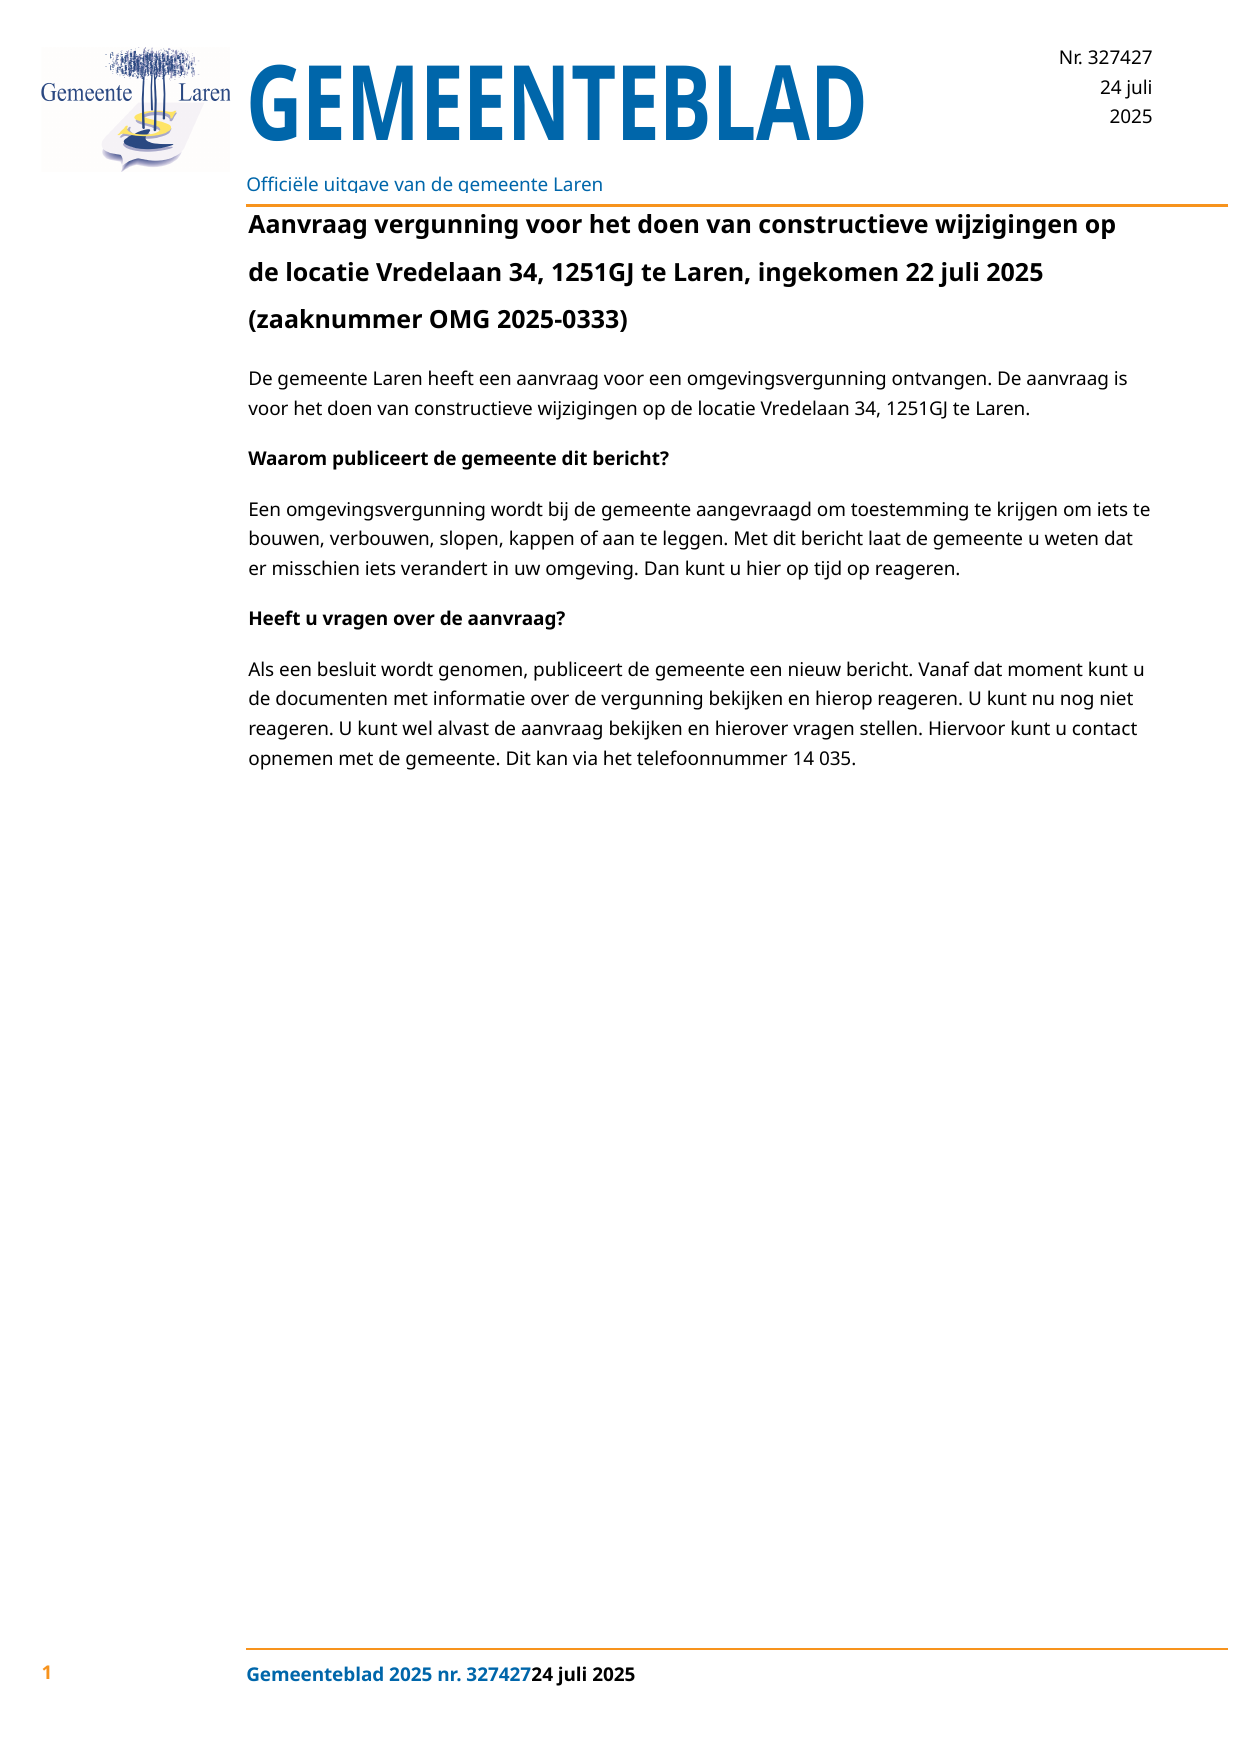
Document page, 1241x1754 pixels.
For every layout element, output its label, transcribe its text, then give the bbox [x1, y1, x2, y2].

text Waarom publiceert de gemeente dit bericht? [248, 446, 1152, 471]
text Heeft u vragen over de aanvraag? [248, 606, 1152, 631]
text De gemeente Laren heeft een aanvraag voor een omgevingsvergunning ontvangen. De aanvraag is voor het doen van constructieve wijzigingen op de locatie Vredelaan 34, 1251GJ te Laren. [248, 366, 1152, 421]
text Als een besluit wordt genomen, publiceert de gemeente een nieuw bericht. Vanaf dat moment kunt u de documenten met informatie over de vergunning bekijken en hierop reageren. U kunt nu nog niet reageren. U kunt wel alvast de aanvraag bekijken en hierover vragen stellen. Hiervoor kunt u contact opnemen met de gemeente. Dit kan via het telefoonnummer 14 035. [248, 656, 1152, 770]
text Een omgevingsvergunning wordt bij de gemeente aangevraagd om toestemming te krijgen om iets te bouwen, verbouwen, slopen, kappen of aan te leggen. Met dit bericht laat de gemeente u weten dat er misschien iets verandert in uw omgeving. Dan kunt u hier op tijd op reageren. [248, 496, 1152, 581]
text Aanvraag vergunning voor het doen van constructieve wijzigingen op de locatie Vredelaan 34, 1251GJ te Laren, ingekomen 22 juli 2025 (zaaknummer OMG 2025-0333) [248, 207, 1152, 336]
picture [41, 47, 231, 172]
